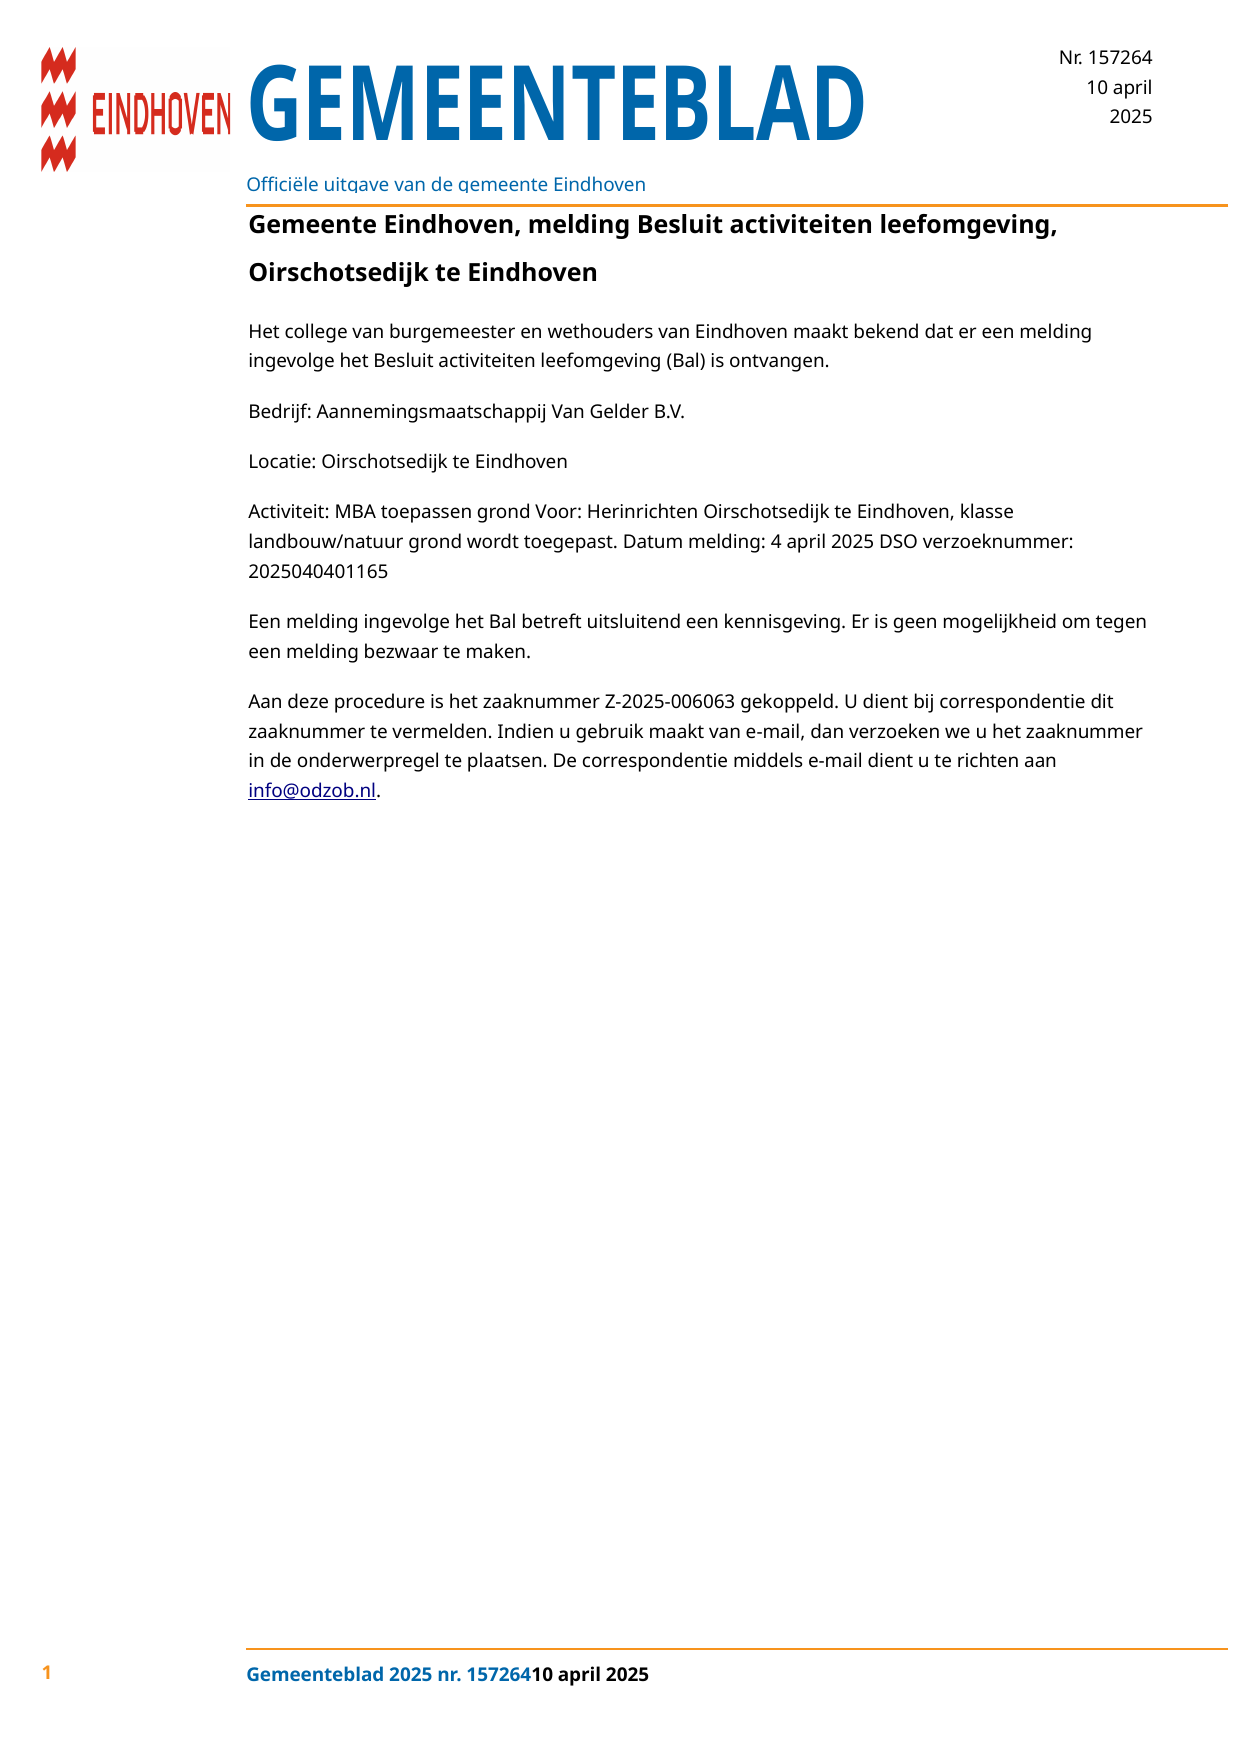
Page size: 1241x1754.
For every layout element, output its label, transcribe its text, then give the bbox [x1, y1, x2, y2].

text Locatie: Oirschotsedijk te Eindhoven [248, 448, 1152, 474]
text Aan deze procedure is het zaaknummer Z-2025-006063 gekoppeld. U dient bij correspondentie dit zaaknummer te vermelden. Indien u gebruik maakt van e-mail, dan verzoeken we u het zaaknummer in de onderwerpregel te plaatsen. De correspondentie middels e-mail dient u te richten aan info@odzob.nl. [248, 688, 1152, 803]
text Activiteit: MBA toepassen grond Voor: Herinrichten Oirschotsedijk te Eindhoven, klasse landbouw/natuur grond wordt toegepast. Datum melding: 4 april 2025 DSO verzoeknummer: 2025040401165 [248, 499, 1152, 584]
text Een melding ingevolge het Bal betreft uitsluitend een kennisgeving. Er is geen mogelijkheid om tegen een melding bezwaar te maken. [248, 608, 1152, 664]
text Het college van burgemeester en wethouders van Eindhoven maakt bekend dat er een melding ingevolge het Besluit activiteiten leefomgeving (Bal) is ontvangen. [248, 318, 1152, 373]
text Bedrijf: Aannemingsmaatschappij Van Gelder B.V. [248, 398, 1152, 424]
picture [41, 47, 231, 172]
text Gemeente Eindhoven, melding Besluit activiteiten leefomgeving, Oirschotsedijk te Eindhoven [248, 207, 1152, 288]
